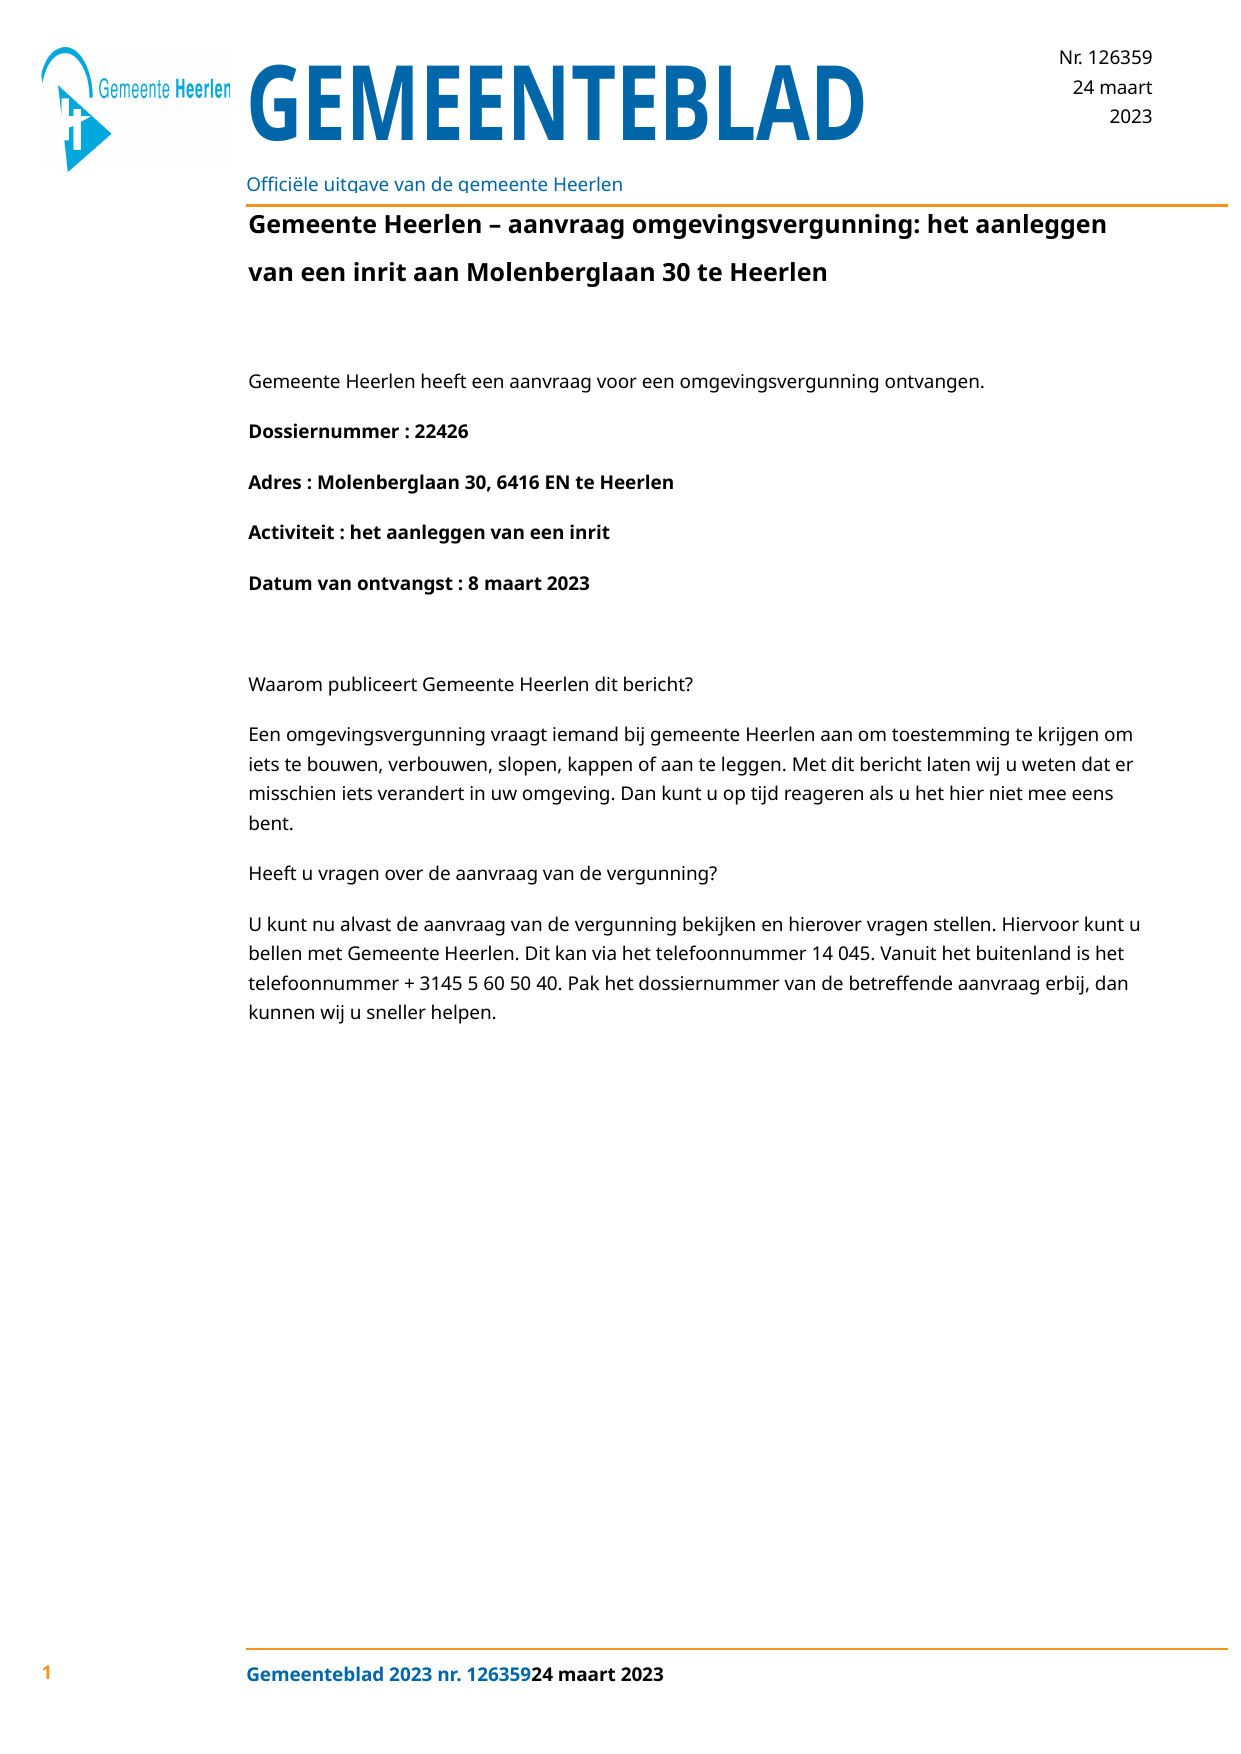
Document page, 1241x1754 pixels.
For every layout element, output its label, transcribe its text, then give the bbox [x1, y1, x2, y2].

picture [41, 47, 231, 172]
text Dossiernummer : 22426 [248, 419, 1152, 444]
text Adres : Molenberglaan 30, 6416 EN te Heerlen [248, 469, 1152, 495]
text Heeft u vragen over de aanvraag van de vergunning? [248, 860, 1152, 886]
picture [41, 47, 59, 70]
text Gemeente Heerlen heeft een aanvraag voor een omgevingsvergunning ontvangen. [248, 368, 1152, 394]
text U kunt nu alvast de aanvraag van de vergunning bekijken en hierover vragen stellen. Hiervoor kunt u bellen met Gemeente Heerlen. Dit kan via het telefoonnummer 14 045. Vanuit het buitenland is het telefoonnummer + 3145 5 60 50 40. Pak het dossiernummer van de betreffende aanvraag erbij, dan kunnen wij u sneller helpen. [248, 911, 1152, 1025]
text Een omgevingsvergunning vraagt iemand bij gemeente Heerlen aan om toestemming te krijgen om iets te bouwen, verbouwen, slopen, kappen of aan te leggen. Met dit bericht laten wij u weten dat er misschien iets verandert in uw omgeving. Dan kunt u op tijd reageren als u het hier niet mee eens bent. [248, 721, 1152, 836]
text Gemeente Heerlen – aanvraag omgevingsvergunning: het aanleggen van een inrit aan Molenberglaan 30 te Heerlen [248, 207, 1152, 288]
text Activiteit : het aanleggen van een inrit [248, 519, 1152, 545]
text Waarom publiceert Gemeente Heerlen dit bericht? [248, 671, 1152, 697]
text Datum van ontvangst : 8 maart 2023 [248, 570, 1152, 596]
